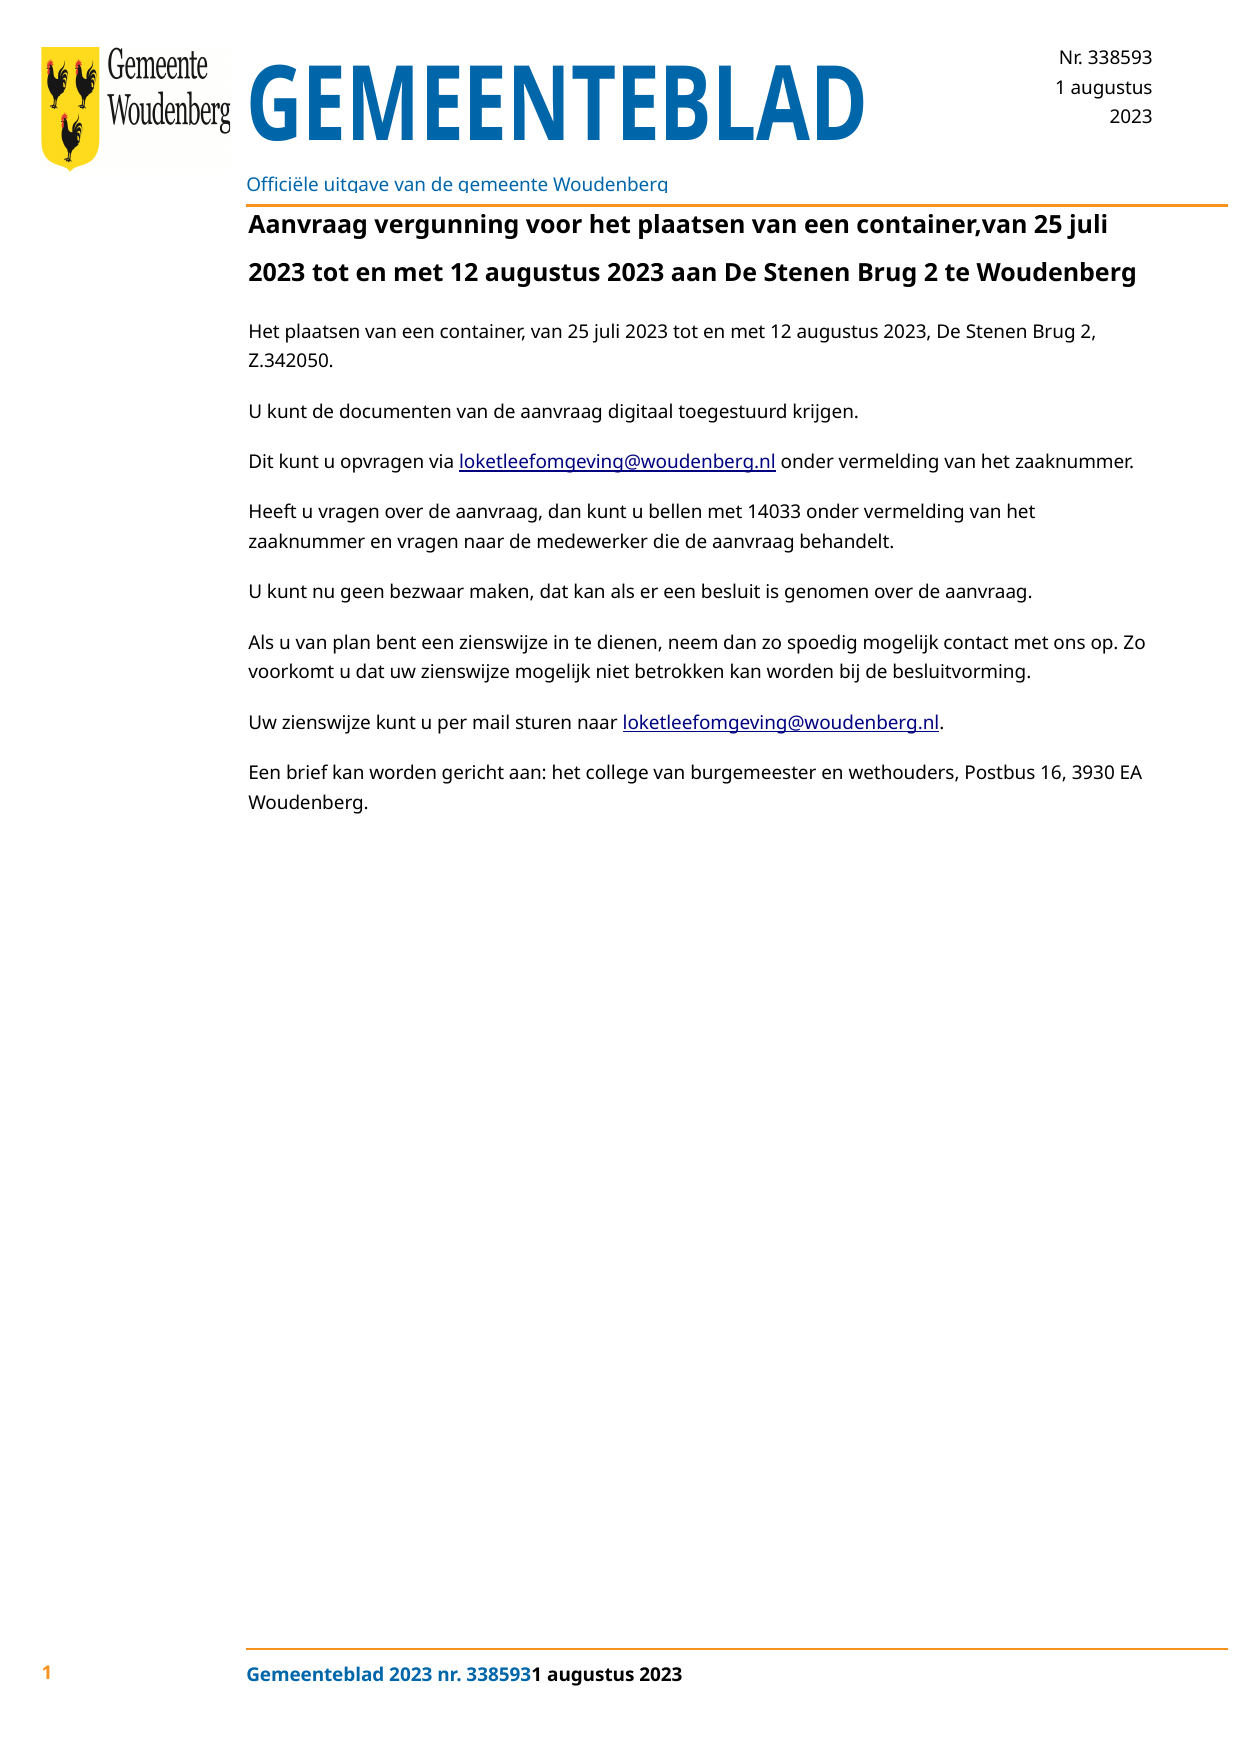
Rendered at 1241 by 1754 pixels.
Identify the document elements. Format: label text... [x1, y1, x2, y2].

text Dit kunt u opvragen via loketleefomgeving@woudenberg.nl onder vermelding van het zaaknummer. [248, 448, 1152, 474]
text Aanvraag vergunning voor het plaatsen van een container,van 25 juli 2023 tot en met 12 augustus 2023 aan De Stenen Brug 2 te Woudenberg [248, 207, 1152, 288]
text Het plaatsen van een container, van 25 juli 2023 tot en met 12 augustus 2023, De Stenen Brug 2, Z.342050. [248, 318, 1152, 373]
text U kunt de documenten van de aanvraag digitaal toegestuurd krijgen. [248, 398, 1152, 424]
text U kunt nu geen bezwaar maken, dat kan als er een besluit is genomen over de aanvraag. [248, 579, 1152, 604]
text Uw zienswijze kunt u per mail sturen naar loketleefomgeving@woudenberg.nl. [248, 709, 1152, 735]
text Heeft u vragen over de aanvraag, dan kunt u bellen met 14033 onder vermelding van het zaaknummer en vragen naar de medewerker die de aanvraag behandelt. [248, 499, 1152, 554]
text Als u van plan bent een zienswijze in te dienen, neem dan zo spoedig mogelijk contact met ons op. Zo voorkomt u dat uw zienswijze mogelijk niet betrokken kan worden bij de besluitvorming. [248, 629, 1152, 684]
picture [41, 47, 231, 172]
text Een brief kan worden gericht aan: het college van burgemeester en wethouders, Postbus 16, 3930 EA Woudenberg. [248, 759, 1152, 815]
